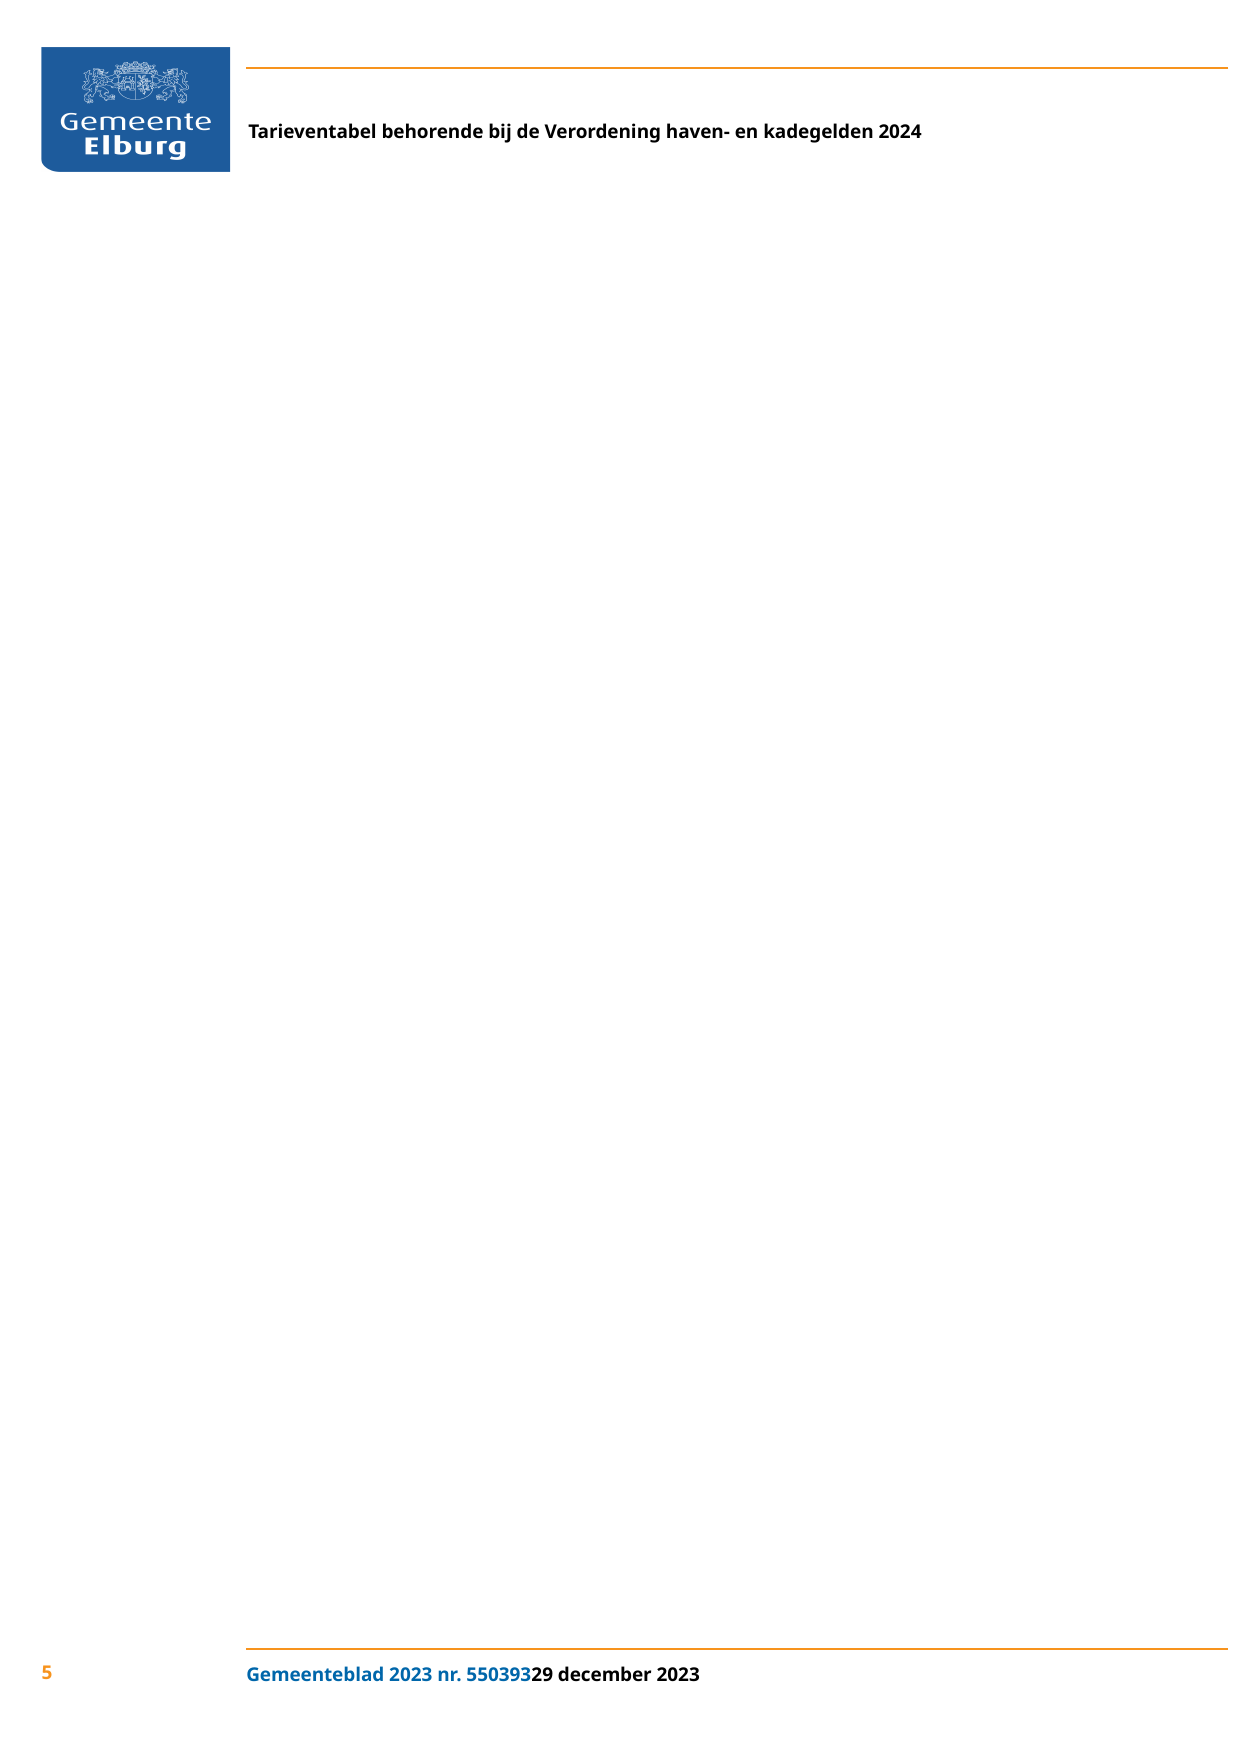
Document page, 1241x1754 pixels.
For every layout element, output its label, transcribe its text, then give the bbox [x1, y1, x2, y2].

picture [41, 47, 231, 172]
text Tarieventabel behorende bij de Verordening haven- en kadegelden 2024 [248, 116, 1152, 144]
